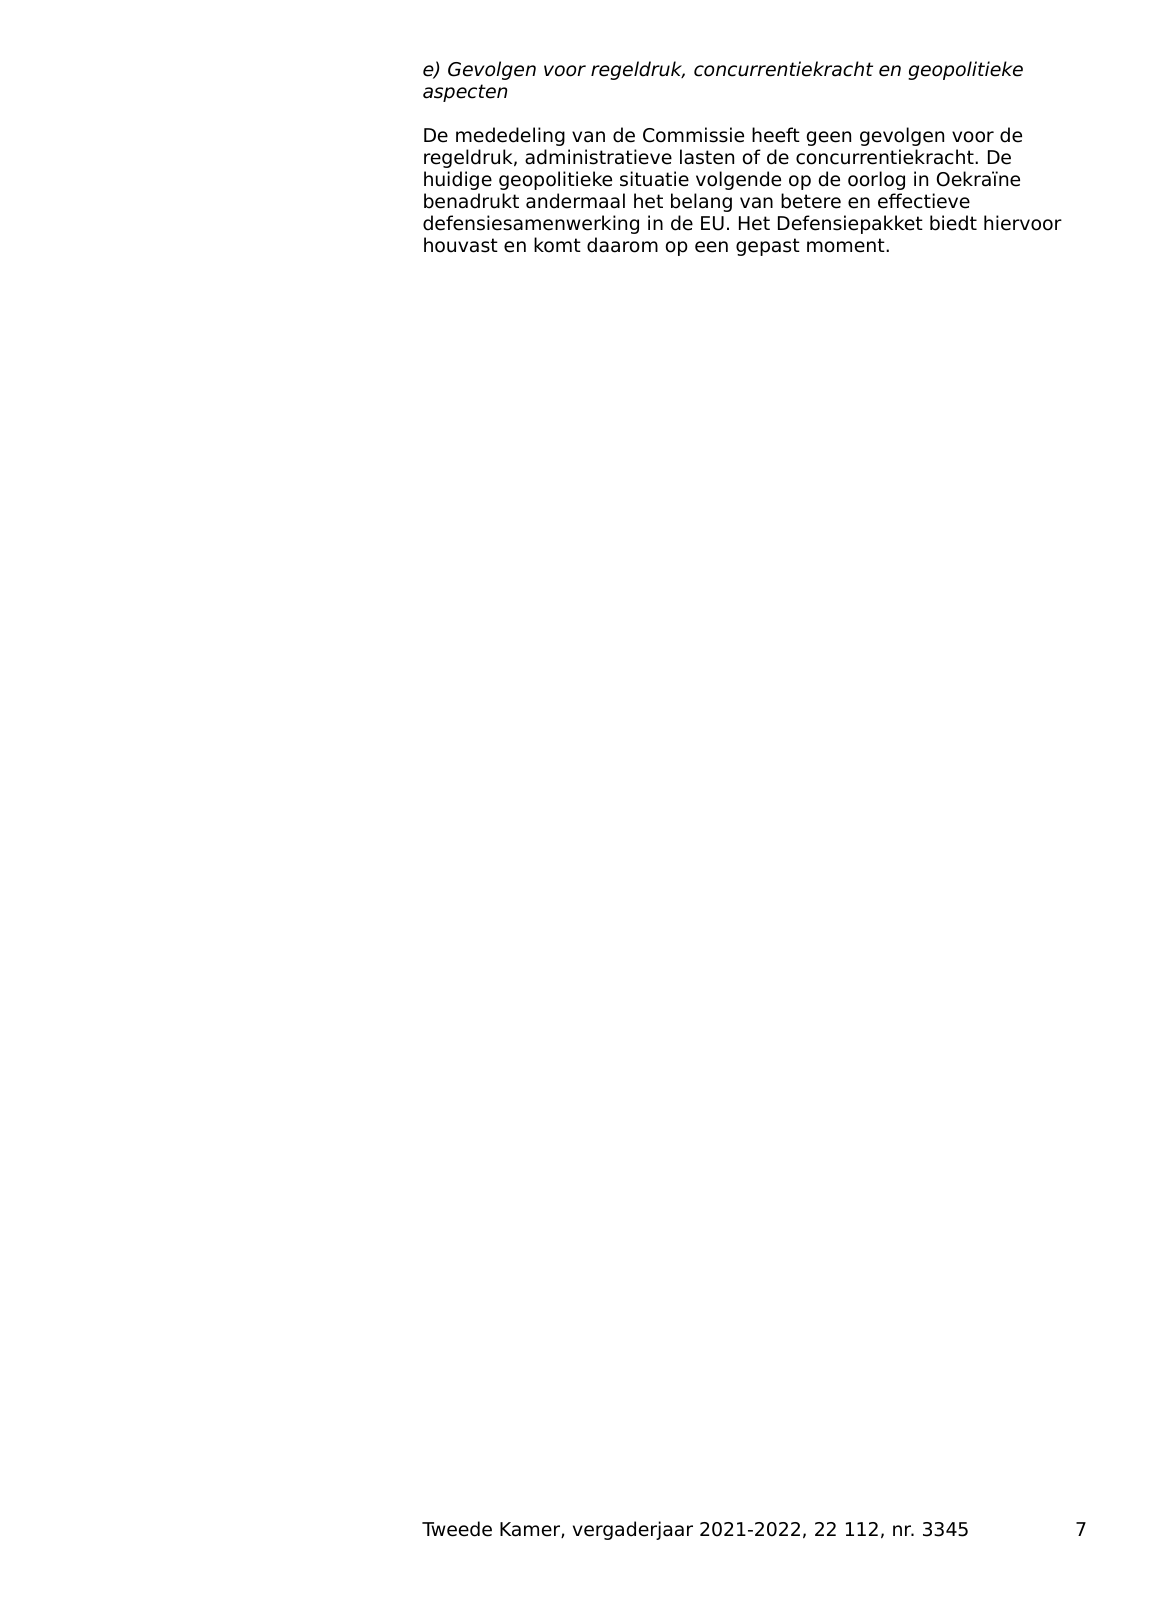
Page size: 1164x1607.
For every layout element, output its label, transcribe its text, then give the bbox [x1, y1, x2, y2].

subtitle e) Gevolgen voor regeldruk, concurrentiekracht en geopolitieke aspecten [422, 59, 1087, 103]
text De mededeling van de Commissie heeft geen gevolgen voor de regeldruk, administratieve lasten of de concurrentiekracht. De huidige geopolitieke situatie volgende op de oorlog in Oekraïne benadrukt andermaal het belang van betere en effectieve defensiesamenwerking in de EU. Het Defensiepakket biedt hiervoor houvast en komt daarom op een gepast moment. [422, 125, 1087, 257]
